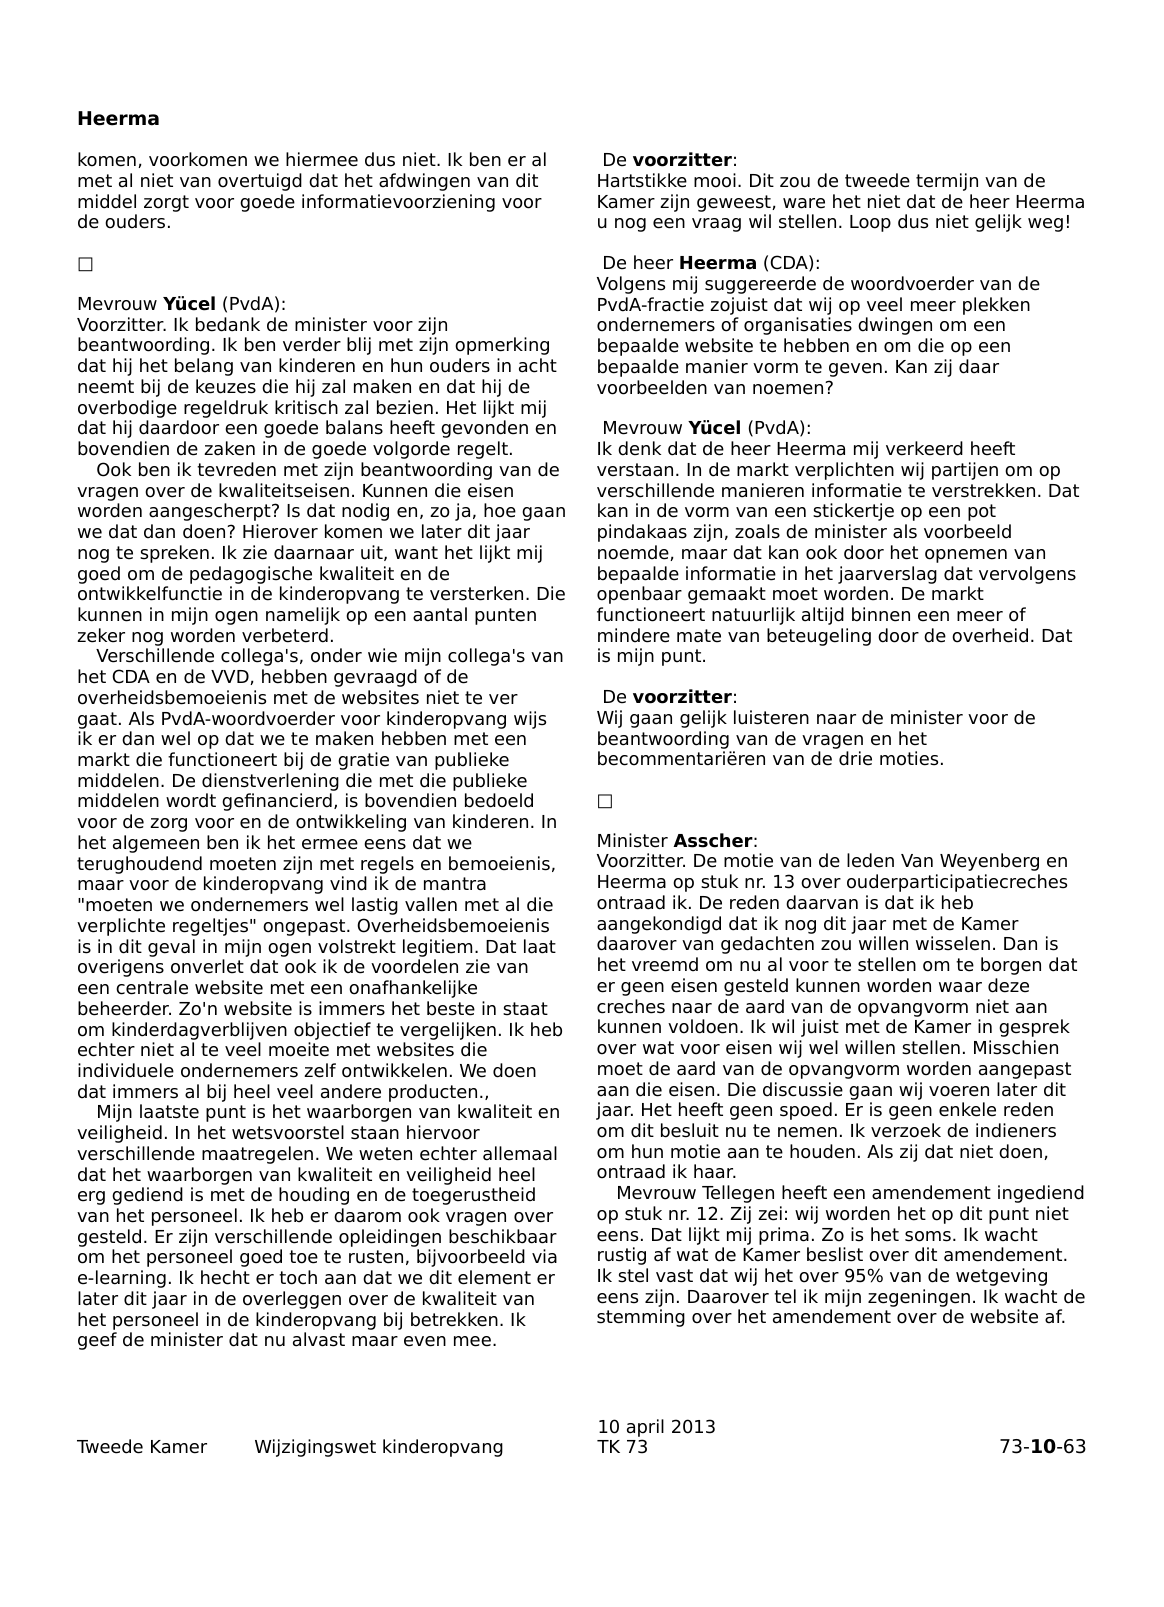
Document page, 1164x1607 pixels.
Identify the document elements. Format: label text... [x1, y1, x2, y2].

text De voorzitter: [596, 150, 1087, 171]
text De heer Heerma (CDA): [596, 253, 1087, 274]
text Verschillende collega's, onder wie mijn collega's van het CDA en de VVD, hebben gevraagd of de overheidsbemoeienis met de websites niet te ver gaat. Als PvdA-woordvoerder voor kinderopvang wijs ik er dan wel op dat we te maken hebben met een markt die functioneert bij de gratie van publieke middelen. De dienstverlening die met die publieke middelen wordt gefinancierd, is bovendien bedoeld voor de zorg voor en de ontwikkeling van kinderen. In het algemeen ben ik het ermee eens dat we terughoudend moeten zijn met regels en bemoeienis, maar voor de kinderopvang vind ik de mantra "moeten we ondernemers wel lastig vallen met al die verplichte regeltjes" ongepast. Overheidsbemoeienis is in dit geval in mijn ogen volstrekt legitiem. Dat laat overigens onverlet dat ook ik de voordelen zie van een centrale website met een onafhankelijke beheerder. Zo'n website is immers het beste in staat om kinderdagverblijven objectief te vergelijken. Ik heb echter niet al te veel moeite met websites die individuele ondernemers zelf ontwikkelen. We doen dat immers al bij heel veel andere producten., [77, 646, 567, 1102]
text Mevrouw Tellegen heeft een amendement ingediend op stuk nr. 12. Zij zei: wij worden het op dit punt niet eens. Dat lijkt mij prima. Zo is het soms. Ik wacht rustig af wat de Kamer beslist over dit amendement. Ik stel vast dat wij het over 95% van de wetgeving eens zijn. Daarover tel ik mijn zegeningen. Ik wacht de stemming over het amendement over de website af. [596, 1183, 1087, 1328]
text Wij gaan gelijk luisteren naar de minister voor de beantwoording van de vragen en het becommentariëren van de drie moties. [596, 708, 1087, 770]
text □ [596, 790, 1087, 811]
text Ik denk dat de heer Heerma mij verkeerd heeft verstaan. In de markt verplichten wij partijen om op verschillende manieren informatie te verstrekken. Dat kan in de vorm van een stickertje op een pot pindakaas zijn, zoals de minister als voorbeeld noemde, maar dat kan ook door het opnemen van bepaalde informatie in het jaarverslag dat vervolgens openbaar gemaakt moet worden. De markt functioneert natuurlijk altijd binnen een meer of mindere mate van beteugeling door de overheid. Dat is mijn punt. [596, 439, 1087, 667]
text Mevrouw Yücel (PvdA): [77, 294, 567, 314]
text Ook ben ik tevreden met zijn beantwoording van de vragen over de kwaliteitseisen. Kunnen die eisen worden aangescherpt? Is dat nodig en, zo ja, hoe gaan we dat dan doen? Hierover komen we later dit jaar nog te spreken. Ik zie daarnaar uit, want het lijkt mij goed om de pedagogische kwaliteit en de ontwikkelfunctie in de kinderopvang te versterken. Die kunnen in mijn ogen namelijk op een aantal punten zeker nog worden verbeterd. [77, 460, 567, 646]
text Hartstikke mooi. Dit zou de tweede termijn van de Kamer zijn geweest, ware het niet dat de heer Heerma u nog een vraag wil stellen. Loop dus niet gelijk weg! [596, 171, 1087, 233]
text □ [77, 253, 567, 274]
text Voorzitter. De motie van de leden Van Weyenberg en Heerma op stuk nr. 13 over ouderparticipatiecreches ontraad ik. De reden daarvan is dat ik heb aangekondigd dat ik nog dit jaar met de Kamer daarover van gedachten zou willen wisselen. Dan is het vreemd om nu al voor te stellen om te borgen dat er geen eisen gesteld kunnen worden waar deze creches naar de aard van de opvangvorm niet aan kunnen voldoen. Ik wil juist met de Kamer in gesprek over wat voor eisen wij wel willen stellen. Misschien moet de aard van de opvangvorm worden aangepast aan die eisen. Die discussie gaan wij voeren later dit jaar. Het heeft geen spoed. Er is geen enkele reden om dit besluit nu te nemen. Ik verzoek de indieners om hun motie aan te houden. Als zij dat niet doen, ontraad ik haar. [596, 851, 1087, 1183]
text Voorzitter. Ik bedank de minister voor zijn beantwoording. Ik ben verder blij met zijn opmerking dat hij het belang van kinderen en hun ouders in acht neemt bij de keuzes die hij zal maken en dat hij de overbodige regeldruk kritisch zal bezien. Het lijkt mij dat hij daardoor een goede balans heeft gevonden en bovendien de zaken in de goede volgorde regelt. [77, 314, 567, 460]
text Volgens mij suggereerde de woordvoerder van de PvdA-fractie zojuist dat wij op veel meer plekken ondernemers of organisaties dwingen om een bepaalde website te hebben en om die op een bepaalde manier vorm te geven. Kan zij daar voorbeelden van noemen? [596, 274, 1087, 398]
text Mevrouw Yücel (PvdA): [596, 418, 1087, 439]
text Mijn laatste punt is het waarborgen van kwaliteit en veiligheid. In het wetsvoorstel staan hiervoor verschillende maatregelen. We weten echter allemaal dat het waarborgen van kwaliteit en veiligheid heel erg gediend is met de houding en de toegerustheid van het personeel. Ik heb er daarom ook vragen over gesteld. Er zijn verschillende opleidingen beschikbaar om het personeel goed toe te rusten, bijvoorbeeld via e-learning. Ik hecht er toch aan dat we dit element er later dit jaar in de overleggen over de kwaliteit van het personeel in de kinderopvang bij betrekken. Ik geef de minister dat nu alvast maar even mee. [77, 1102, 567, 1351]
text komen, voorkomen we hiermee dus niet. Ik ben er al met al niet van overtuigd dat het afdwingen van dit middel zorgt voor goede informatievoorziening voor de ouders. [77, 150, 567, 233]
text Minister Asscher: [596, 831, 1087, 851]
text De voorzitter: [596, 687, 1087, 708]
